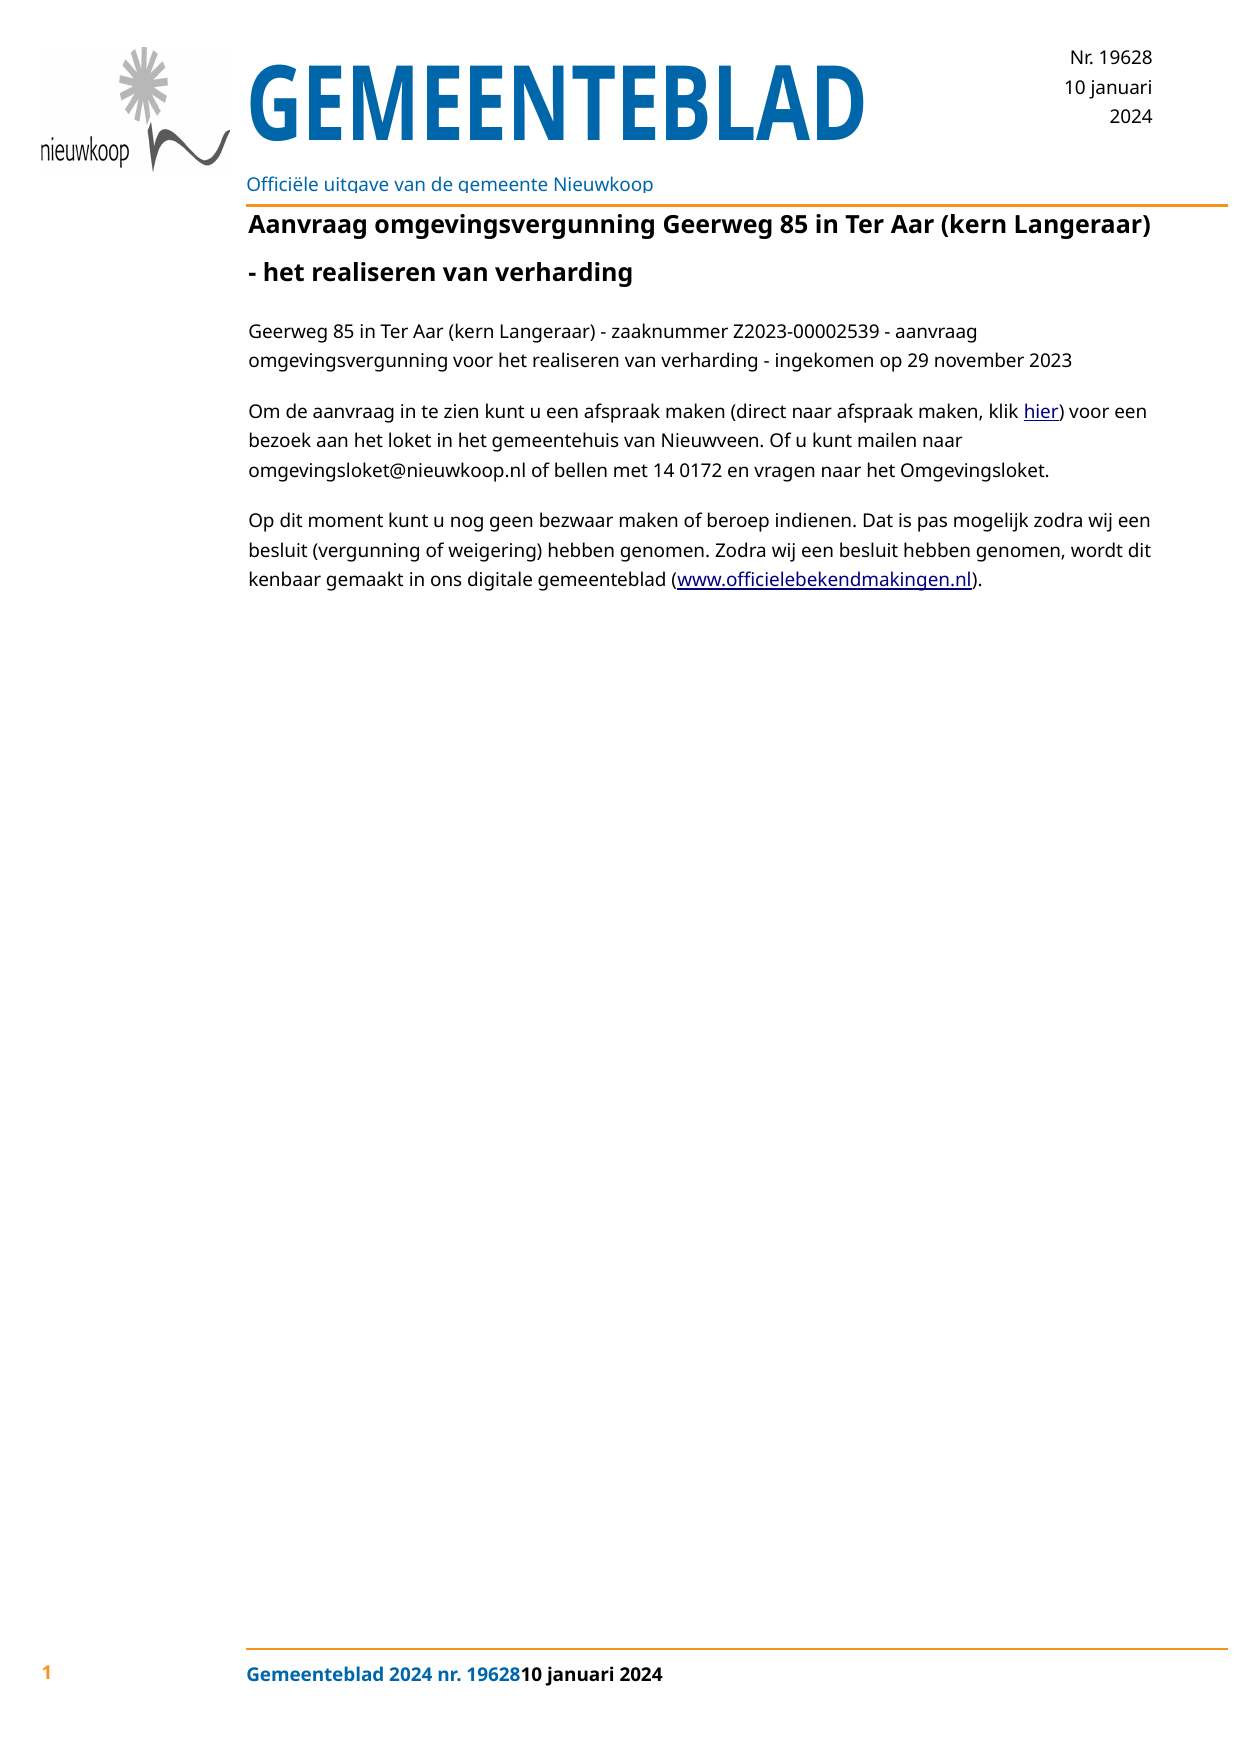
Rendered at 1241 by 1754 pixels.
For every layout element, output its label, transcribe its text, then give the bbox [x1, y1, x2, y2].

text Om de aanvraag in te zien kunt u een afspraak maken (direct naar afspraak maken, klik hier) voor een bezoek aan het loket in het gemeentehuis van Nieuwveen. Of u kunt mailen naar omgevingsloket@nieuwkoop.nl of bellen met 14 0172 en vragen naar het Omgevingsloket. [248, 398, 1152, 483]
text Aanvraag omgevingsvergunning Geerweg 85 in Ter Aar (kern Langeraar) - het realiseren van verharding [248, 207, 1152, 288]
text Geerweg 85 in Ter Aar (kern Langeraar) - zaaknummer Z2023-00002539 - aanvraag omgevingsvergunning voor het realiseren van verharding - ingekomen op 29 november 2023 [248, 318, 1152, 373]
picture [41, 47, 231, 172]
text Op dit moment kunt u nog geen bezwaar maken of beroep indienen. Dat is pas mogelijk zodra wij een besluit (vergunning of weigering) hebben genomen. Zodra wij een besluit hebben genomen, wordt dit kenbaar gemaakt in ons digitale gemeenteblad (www.officielebekendmakingen.nl). [248, 507, 1152, 592]
